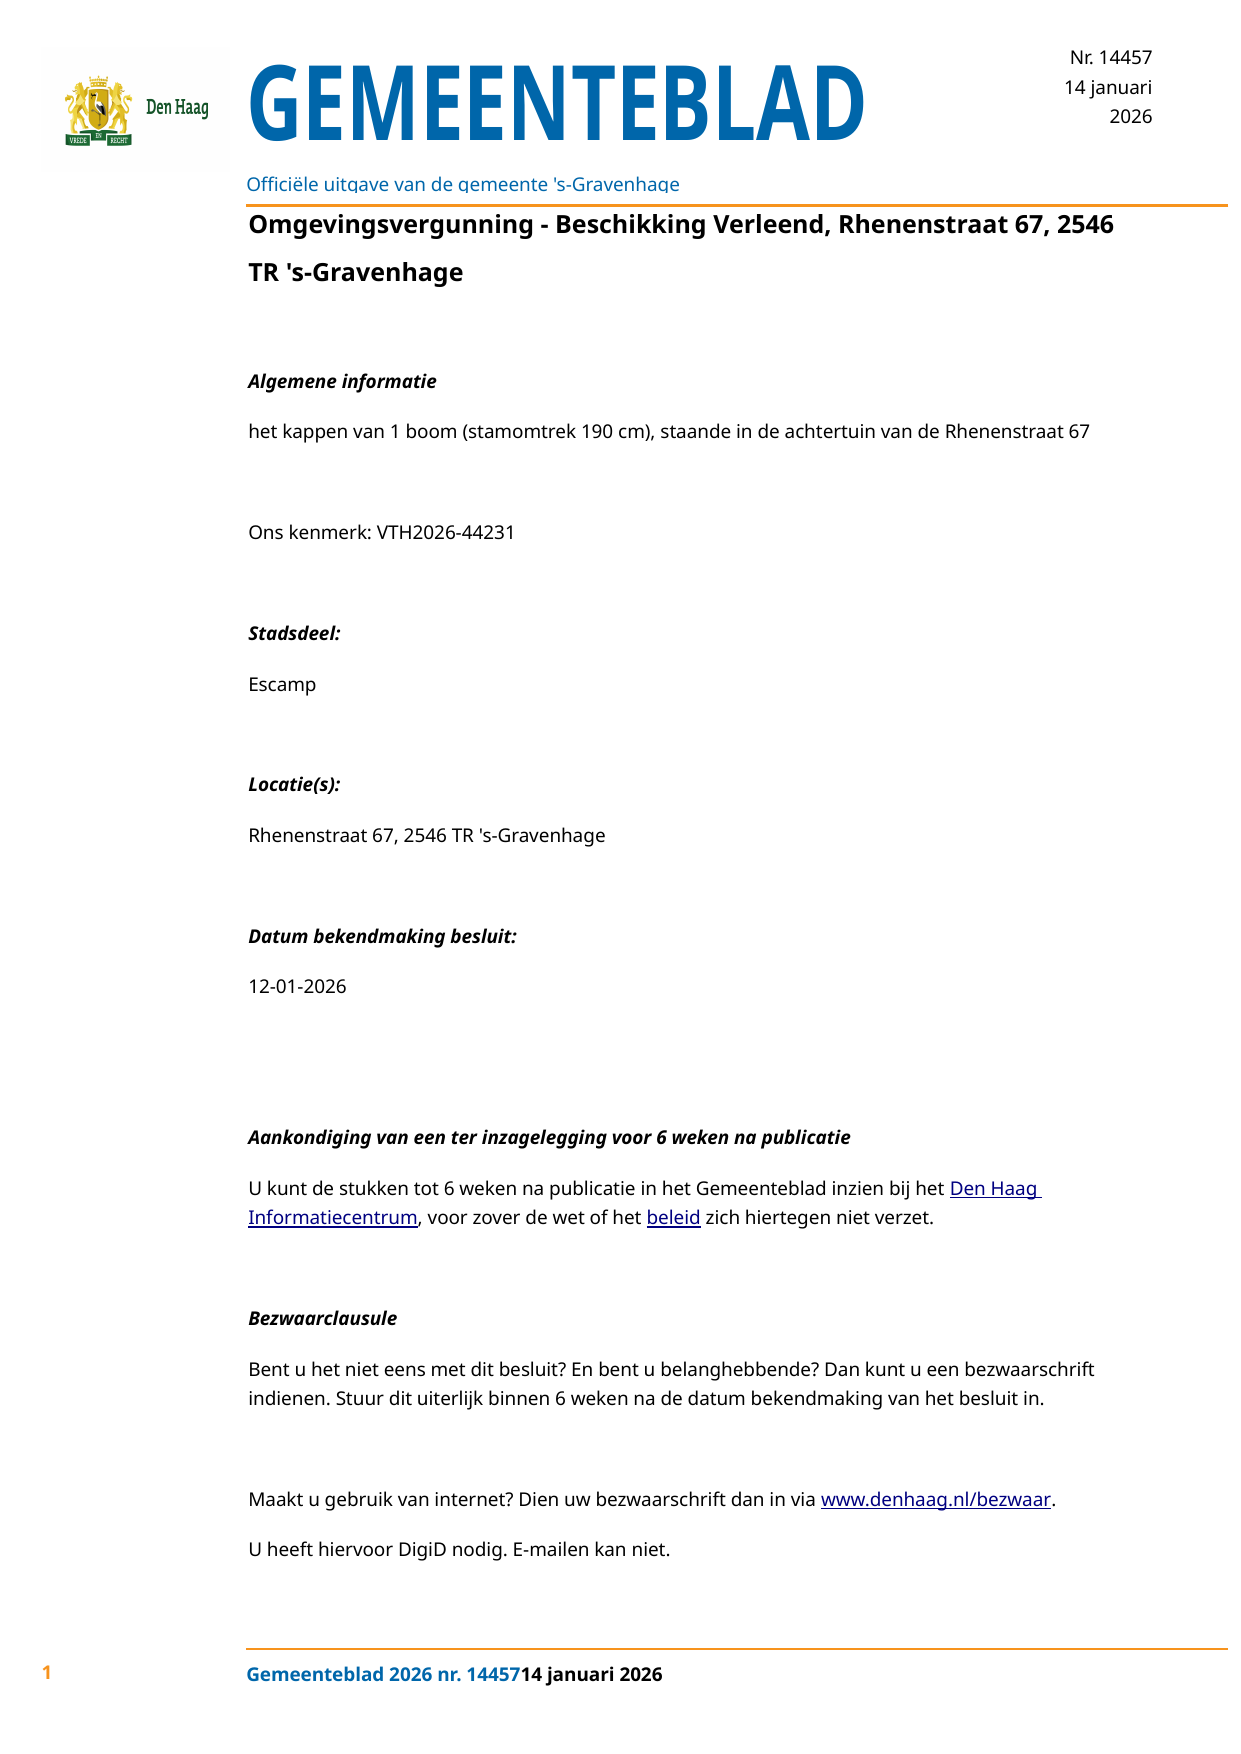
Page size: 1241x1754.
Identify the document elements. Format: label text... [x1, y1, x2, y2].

text Bent u het niet eens met dit besluit? En bent u belanghebbende? Dan kunt u een bezwaarschrift indienen. Stuur dit uiterlijk binnen 6 weken na de datum bekendmaking van het besluit in. [248, 1356, 1152, 1411]
text 12-01-2026 [248, 973, 1152, 999]
text Datum bekendmaking besluit: [248, 923, 1152, 949]
text U heeft hiervoor DigiD nodig. E-mailen kan niet. [248, 1537, 1152, 1562]
text Omgevingsvergunning - Beschikking Verleend, Rhenenstraat 67, 2546 TR 's-Gravenhage [248, 207, 1152, 288]
text Escamp [248, 671, 1152, 697]
text Aankondiging van een ter inzagelegging voor 6 weken na publicatie [248, 1124, 1152, 1150]
text Bezwaarclausule [248, 1305, 1152, 1331]
picture [41, 47, 231, 172]
text Maakt u gebruik van internet? Dien uw bezwaarschrift dan in via www.denhaag.nl/bezwaar. [248, 1486, 1152, 1512]
text Stadsdeel: [248, 620, 1152, 646]
text U kunt de stukken tot 6 weken na publicatie in het Gemeenteblad inzien bij het Den Haag Informatiecentrum, voor zover de wet of het beleid zich hiertegen niet verzet. [248, 1175, 1152, 1230]
text het kappen van 1 boom (stamomtrek 190 cm), staande in de achtertuin van de Rhenenstraat 67 [248, 419, 1152, 444]
text Rhenenstraat 67, 2546 TR 's-Gravenhage [248, 822, 1152, 848]
text Ons kenmerk: VTH2026-44231 [248, 519, 1152, 545]
text Locatie(s): [248, 772, 1152, 797]
text Algemene informatie [248, 368, 1152, 394]
